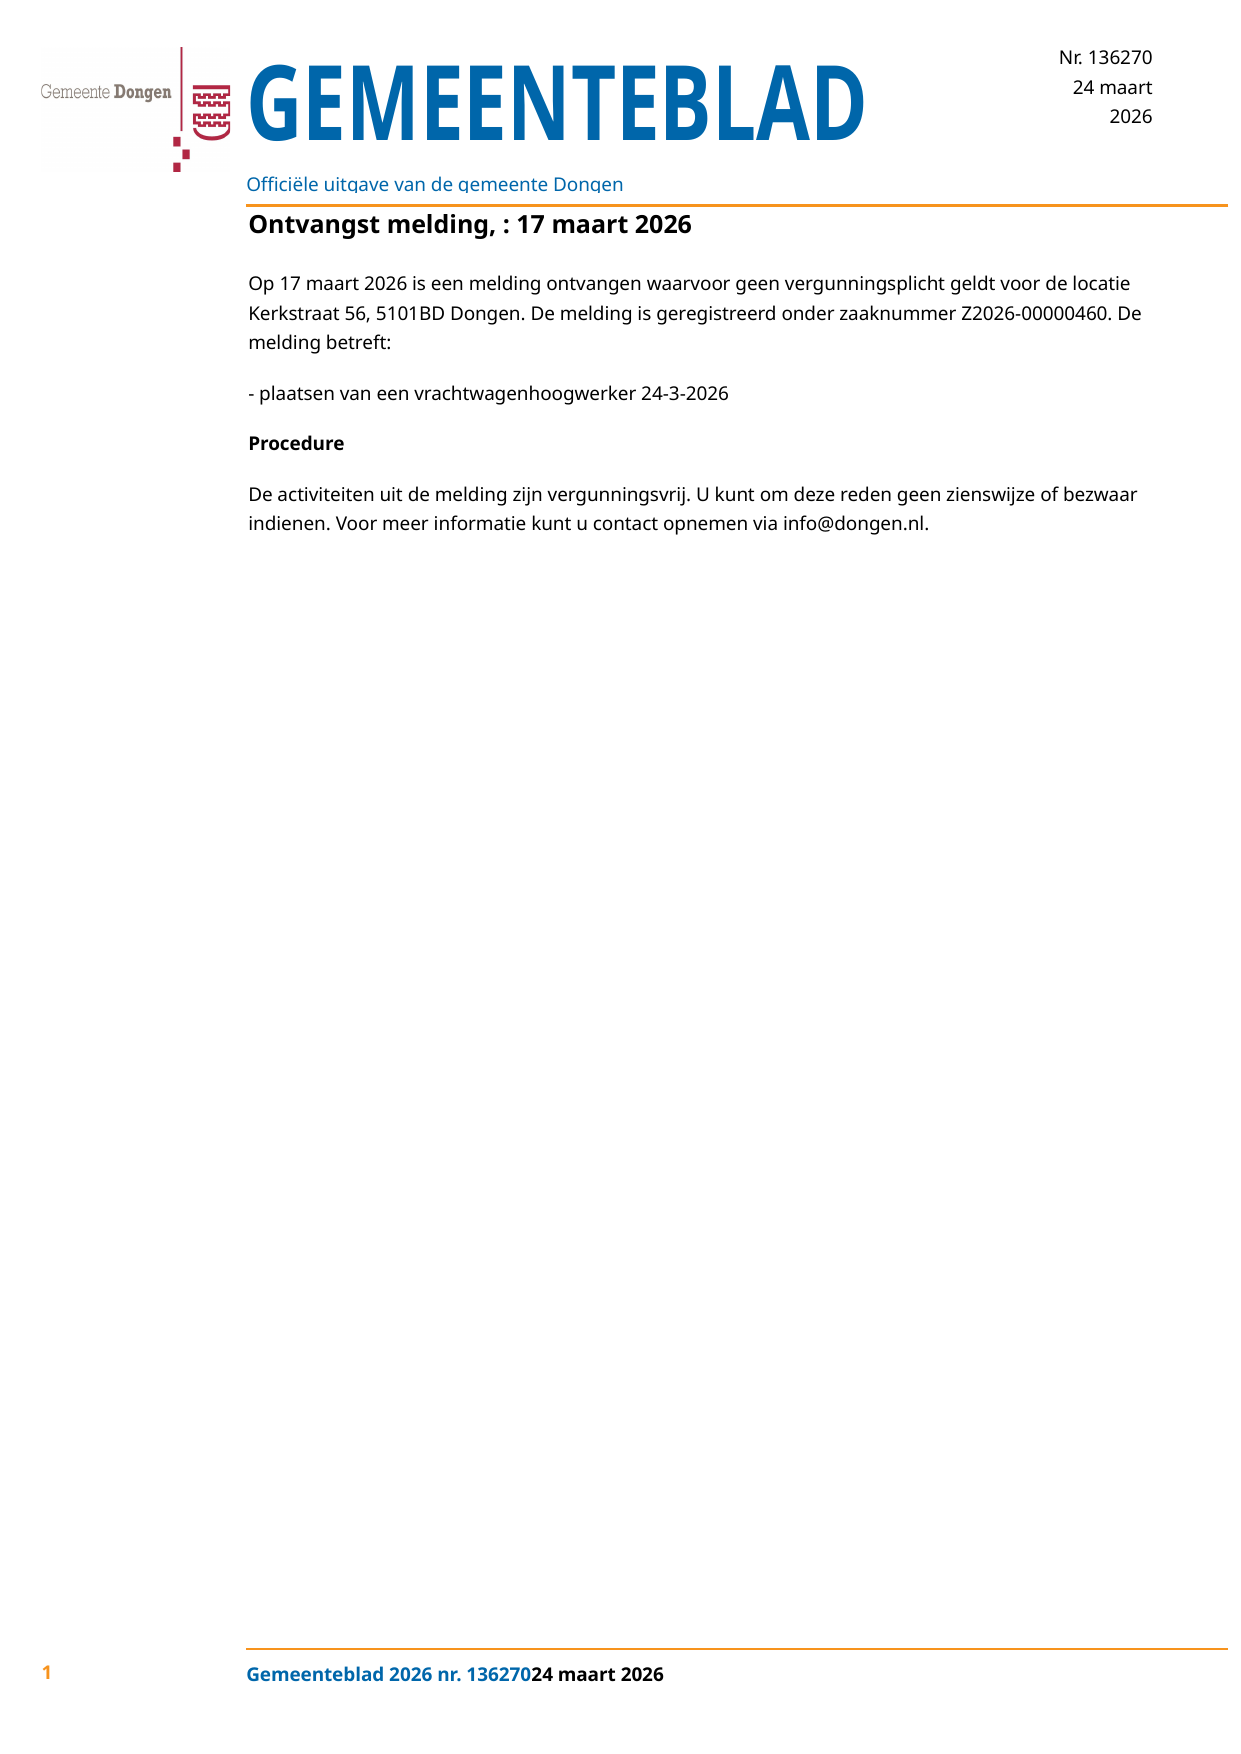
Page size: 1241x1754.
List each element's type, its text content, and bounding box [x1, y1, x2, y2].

text Op 17 maart 2026 is een melding ontvangen waarvoor geen vergunningsplicht geldt voor de locatie Kerkstraat 56, 5101BD Dongen. De melding is geregistreerd onder zaaknummer Z2026-00000460. De melding betreft: [248, 270, 1152, 355]
text Procedure [248, 430, 1152, 456]
text Ontvangst melding, : 17 maart 2026 [248, 207, 1152, 241]
text - plaatsen van een vrachtwagenhoogwerker 24-3-2026 [248, 380, 1152, 406]
picture [41, 47, 231, 172]
text De activiteiten uit de melding zijn vergunningsvrij. U kunt om deze reden geen zienswijze of bezwaar indienen. Voor meer informatie kunt u contact opnemen via info@dongen.nl. [248, 481, 1152, 536]
